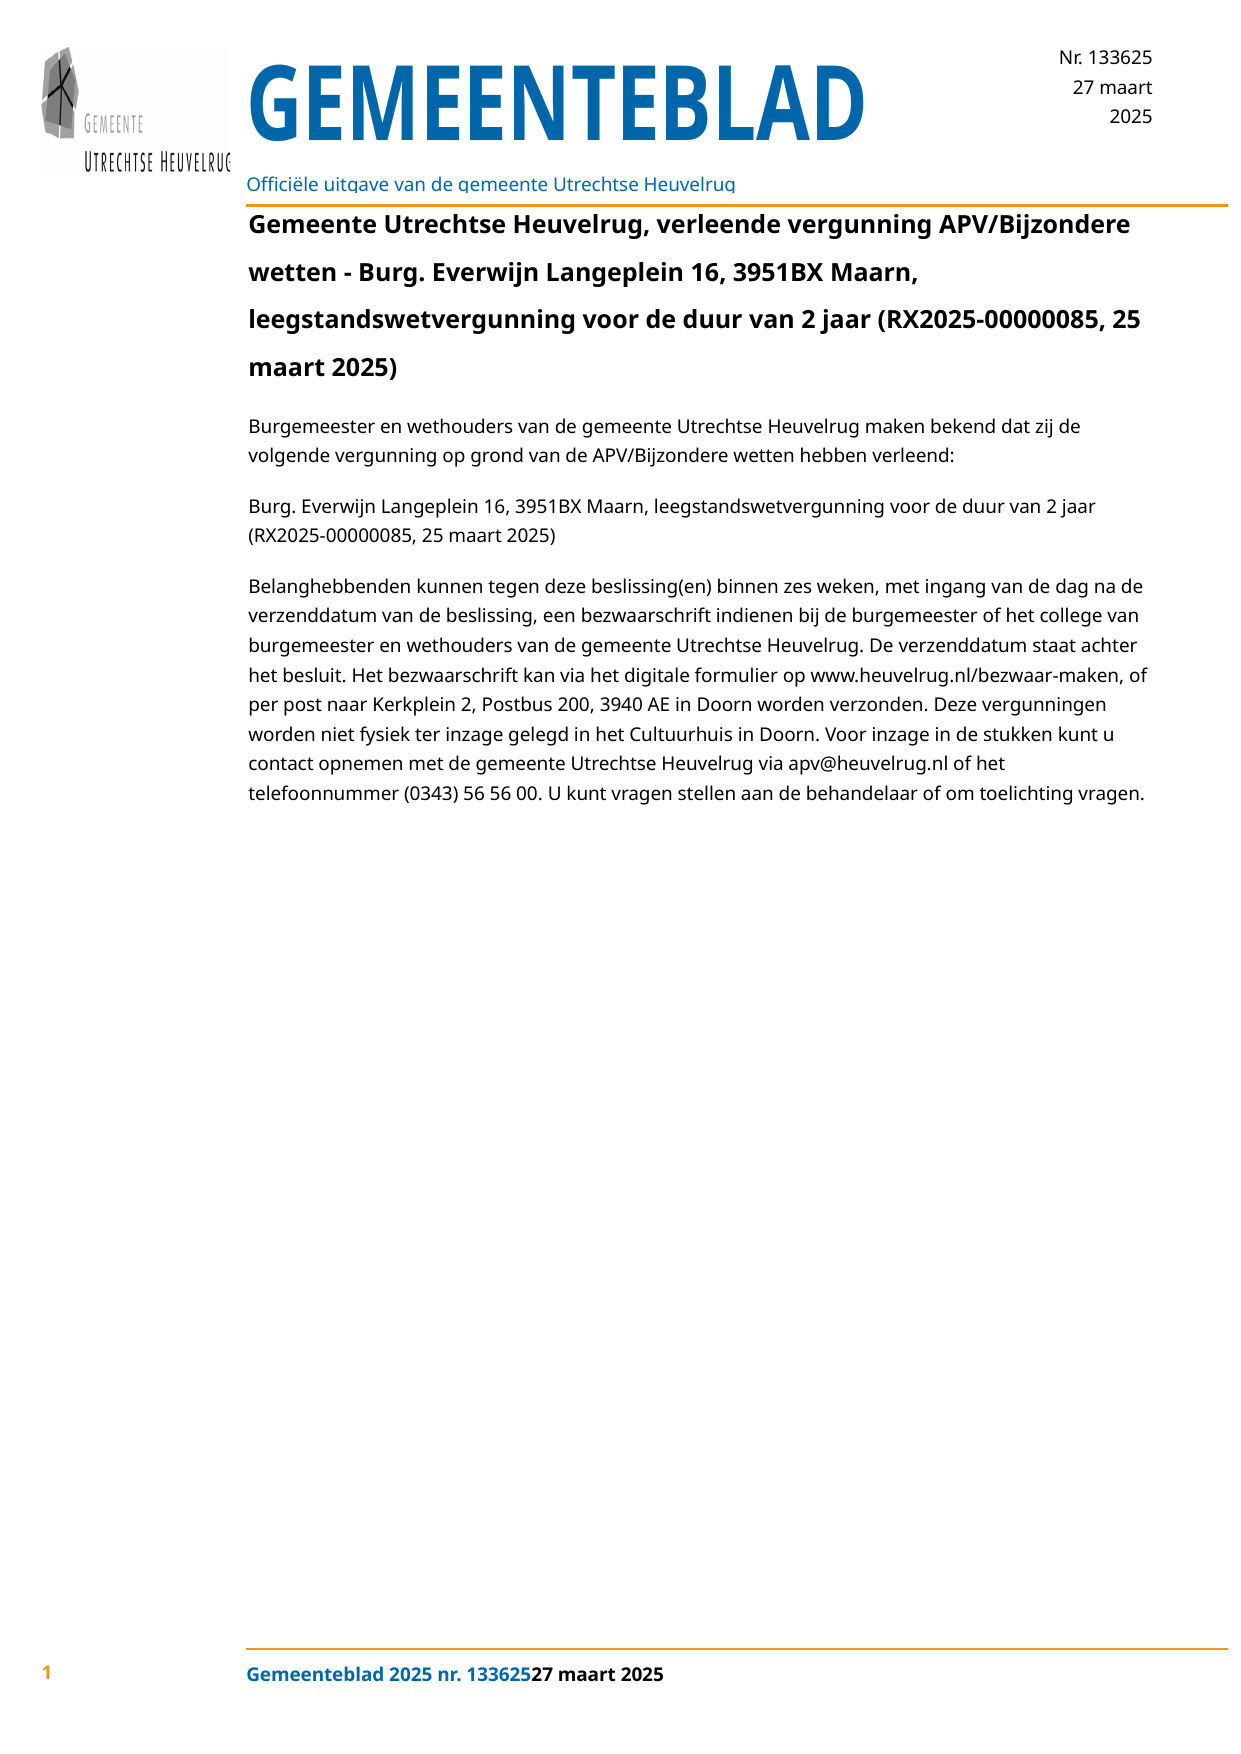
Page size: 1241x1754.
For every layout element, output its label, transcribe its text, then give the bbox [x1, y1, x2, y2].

text Belanghebbenden kunnen tegen deze beslissing(en) binnen zes weken, met ingang van de dag na de verzenddatum van de beslissing, een bezwaarschrift indienen bij de burgemeester of het college van burgemeester en wethouders van de gemeente Utrechtse Heuvelrug. De verzenddatum staat achter het besluit. Het bezwaarschrift kan via het digitale formulier op www.heuvelrug.nl/bezwaar-maken, of per post naar Kerkplein 2, Postbus 200, 3940 AE in Doorn worden verzonden. Deze vergunningen worden niet fysiek ter inzage gelegd in het Cultuurhuis in Doorn. Voor inzage in de stukken kunt u contact opnemen met de gemeente Utrechtse Heuvelrug via apv@heuvelrug.nl of het telefoonnummer (0343) 56 56 00. U kunt vragen stellen aan de behandelaar of om toelichting vragen. [248, 573, 1152, 806]
text Burg. Everwijn Langeplein 16, 3951BX Maarn, leegstandswetvergunning voor de duur van 2 jaar (RX2025-00000085, 25 maart 2025) [248, 493, 1152, 548]
text Burgemeester en wethouders van de gemeente Utrechtse Heuvelrug maken bekend dat zij de volgende vergunning op grond van de APV/Bijzondere wetten hebben verleend: [248, 413, 1152, 468]
picture [41, 47, 231, 172]
text Gemeente Utrechtse Heuvelrug, verleende vergunning APV/Bijzondere wetten - Burg. Everwijn Langeplein 16, 3951BX Maarn, leegstandswetvergunning voor de duur van 2 jaar (RX2025-00000085, 25 maart 2025) [248, 207, 1152, 384]
